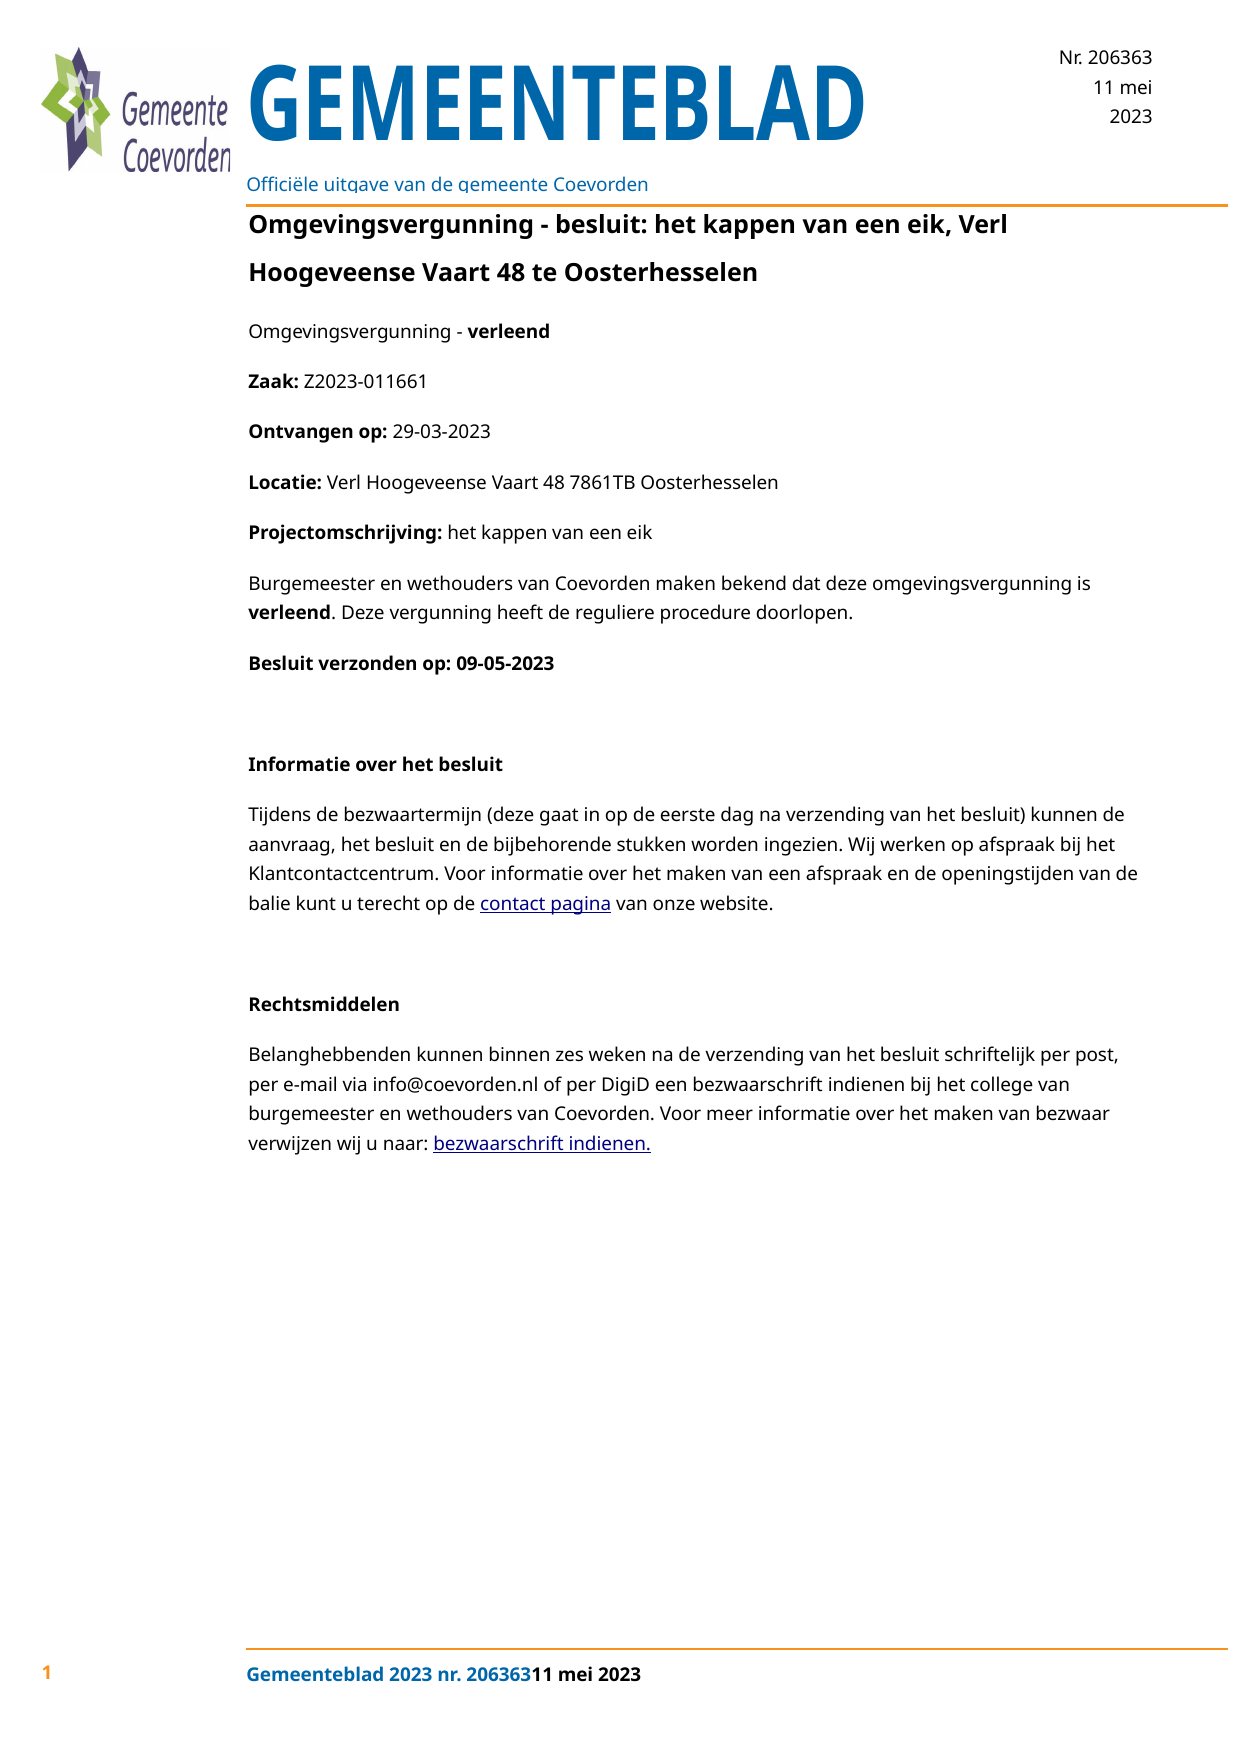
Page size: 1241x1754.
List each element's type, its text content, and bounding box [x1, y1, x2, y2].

text Ontvangen op: 29-03-2023 [248, 419, 1152, 444]
text Burgemeester en wethouders van Coevorden maken bekend dat deze omgevingsvergunning is verleend. Deze vergunning heeft de reguliere procedure doorlopen. [248, 570, 1152, 625]
text Tijdens de bezwaartermijn (deze gaat in op de eerste dag na verzending van het besluit) kunnen de aanvraag, het besluit en de bijbehorende stukken worden ingezien. Wij werken op afspraak bij het Klantcontactcentrum. Voor informatie over het maken van een afspraak en de openingstijden van de balie kunt u terecht op de contact pagina van onze website. [248, 801, 1152, 916]
text Belanghebbenden kunnen binnen zes weken na de verzending van het besluit schriftelijk per post, per e-mail via info@coevorden.nl of per DigiD een bezwaarschrift indienen bij het college van burgemeester en wethouders van Coevorden. Voor meer informatie over het maken van bezwaar verwijzen wij u naar: bezwaarschrift indienen. [248, 1041, 1152, 1156]
text Omgevingsvergunning - besluit: het kappen van een eik, Verl Hoogeveense Vaart 48 te Oosterhesselen [248, 207, 1152, 288]
picture [41, 47, 231, 172]
text Informatie over het besluit [248, 751, 1152, 777]
text Zaak: Z2023-011661 [248, 368, 1152, 394]
text Omgevingsvergunning - verleend [248, 318, 1152, 344]
text Besluit verzonden op: 09-05-2023 [248, 650, 1152, 676]
text Rechtsmiddelen [248, 991, 1152, 1017]
text Locatie: Verl Hoogeveense Vaart 48 7861TB Oosterhesselen [248, 469, 1152, 495]
text Projectomschrijving: het kappen van een eik [248, 519, 1152, 545]
